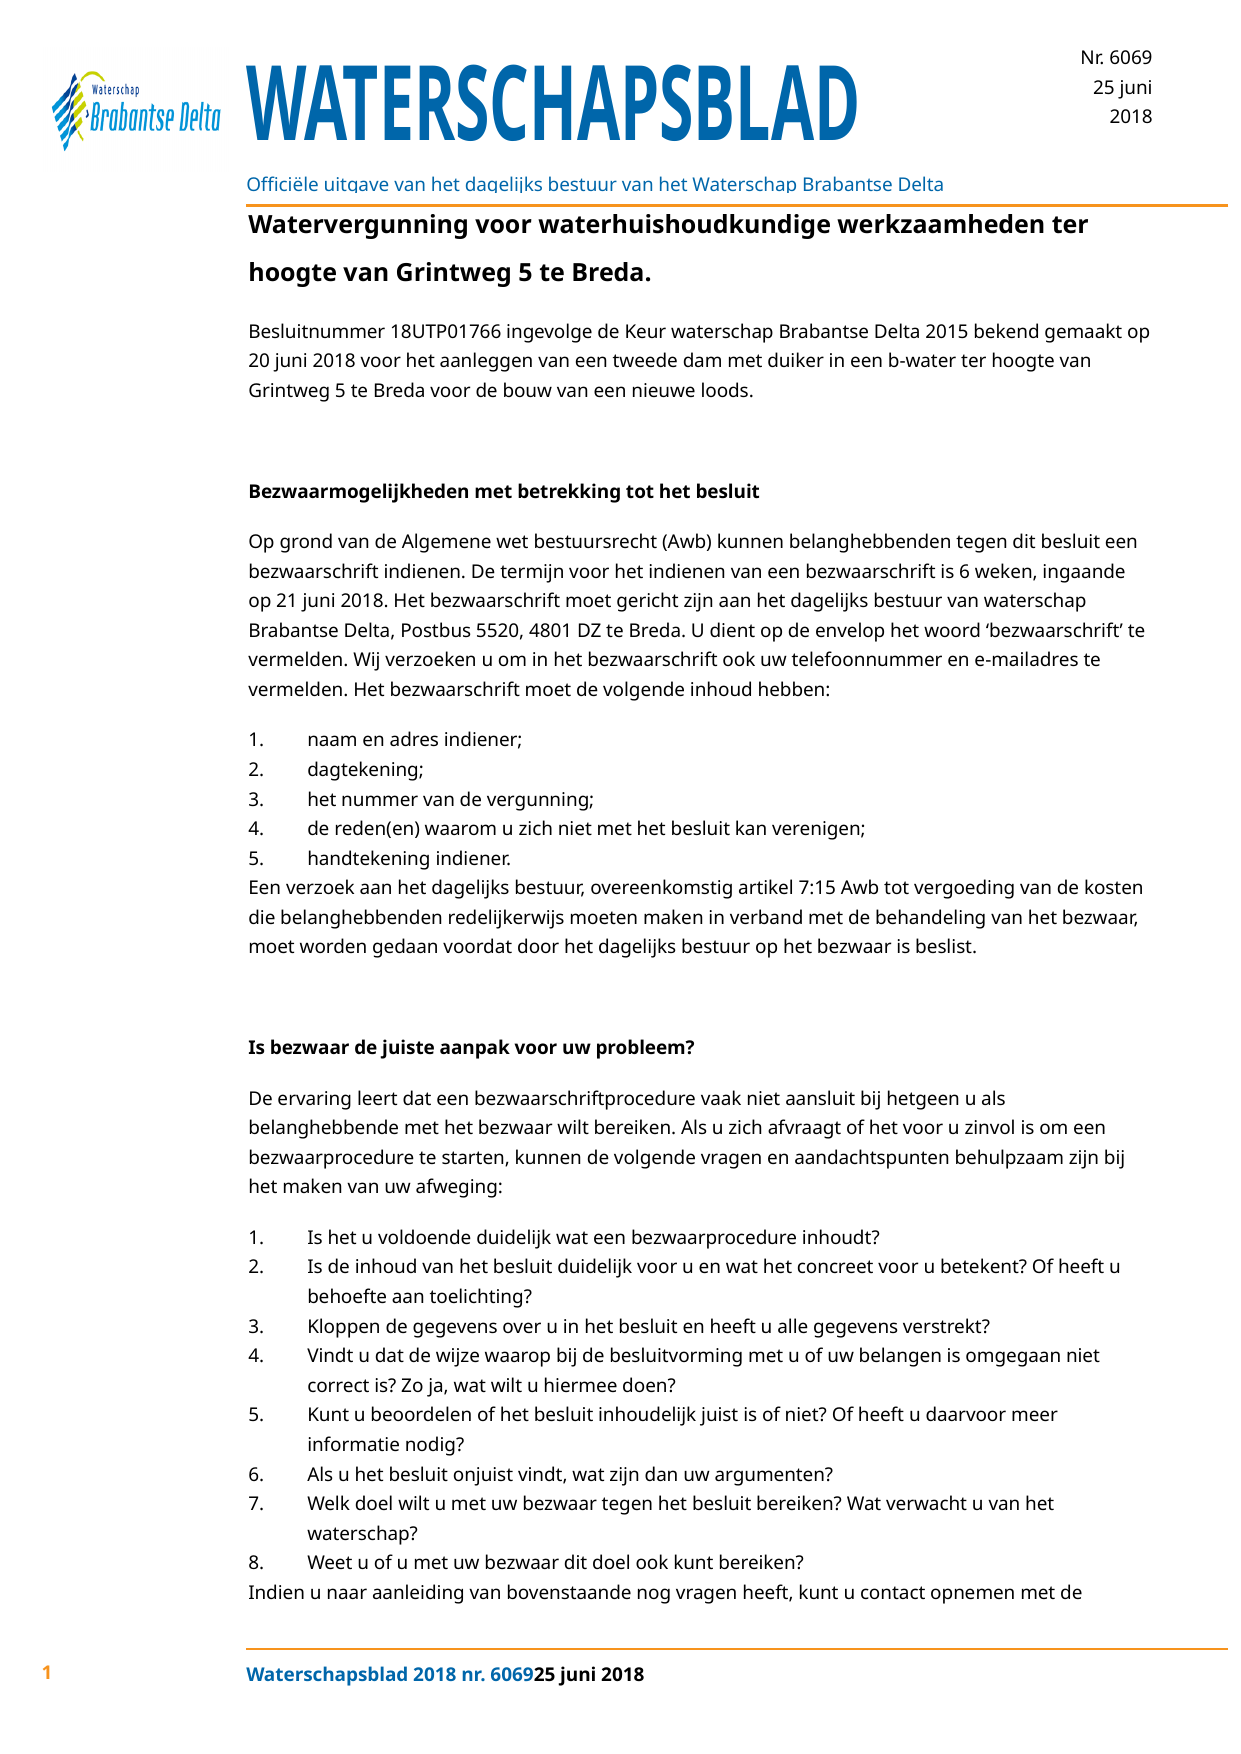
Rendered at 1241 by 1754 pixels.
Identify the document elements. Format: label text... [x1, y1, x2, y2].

text Indien u naar aanleiding van bovenstaande nog vragen heeft, kunt u contact opnemen met de [248, 1579, 1152, 1605]
list Is het u voldoende duidelijk wat een bezwaarprocedure inhoudt? [248, 1224, 1152, 1250]
list Weet u of u met uw bezwaar dit doel ook kunt bereiken? [248, 1549, 1152, 1575]
text De ervaring leert dat een bezwaarschriftprocedure vaak niet aansluit bij hetgeen u als belanghebbende met het bezwaar wilt bereiken. Als u zich afvraagt of het voor u zinvol is om een bezwaarprocedure te starten, kunnen de volgende vragen en aandachtspunten behulpzaam zijn bij het maken van uw afweging: [248, 1085, 1152, 1199]
text Besluitnummer 18UTP01766 ingevolge de Keur waterschap Brabantse Delta 2015 bekend gemaakt op 20 juni 2018 voor het aanleggen van een tweede dam met duiker in een b-water ter hoogte van Grintweg 5 te Breda voor de bouw van een nieuwe loods. [248, 318, 1152, 403]
text Watervergunning voor waterhuishoudkundige werkzaamheden ter hoogte van Grintweg 5 te Breda. [248, 207, 1152, 288]
list Als u het besluit onjuist vindt, wat zijn dan uw argumenten? [248, 1461, 1152, 1487]
list naam en adres indiener; [248, 727, 1152, 752]
list Welk doel wilt u met uw bezwaar tegen het besluit bereiken? Wat verwacht u van het waterschap? [248, 1490, 1152, 1546]
list Kunt u beoordelen of het besluit inhoudelijk juist is of niet? Of heeft u daarvoor meer informatie nodig? [248, 1402, 1152, 1457]
text Bezwaarmogelijkheden met betrekking tot het besluit [248, 478, 1152, 504]
picture [41, 47, 231, 172]
list Vindt u dat de wijze waarop bij de besluitvorming met u of uw belangen is omgegaan niet correct is? Zo ja, wat wilt u hiermee doen? [248, 1342, 1152, 1398]
list Is de inhoud van het besluit duidelijk voor u en wat het concreet voor u betekent? Of heeft u behoefte aan toelichting? [248, 1254, 1152, 1309]
text Op grond van de Algemene wet bestuursrecht (Awb) kunnen belanghebbenden tegen dit besluit een bezwaarschrift indienen. De termijn voor het indienen van een bezwaarschrift is 6 weken, ingaande op 21 juni 2018. Het bezwaarschrift moet gericht zijn aan het dagelijks bestuur van waterschap Brabantse Delta, Postbus 5520, 4801 DZ te Breda. U dient op de envelop het woord ‘bezwaarschrift’ te vermelden. Wij verzoeken u om in het bezwaarschrift ook uw telefoonnummer en e‑mailadres te vermelden. Het bezwaarschrift moet de volgende inhoud hebben: [248, 528, 1152, 702]
list handtekening indiener. [248, 845, 1152, 871]
list Kloppen de gegevens over u in het besluit en heeft u alle gegevens verstrekt? [248, 1313, 1152, 1339]
list dagtekening; [248, 756, 1152, 782]
list het nummer van de vergunning; [248, 786, 1152, 812]
text Een verzoek aan het dagelijks bestuur, overeenkomstig artikel 7:15 Awb tot vergoeding van de kosten die belanghebbenden redelijkerwijs moeten maken in verband met de behandeling van het bezwaar, moet worden gedaan voordat door het dagelijks bestuur op het bezwaar is beslist. [248, 874, 1152, 959]
text Is bezwaar de juiste aanpak voor uw probleem? [248, 1034, 1152, 1060]
list de reden(en) waarom u zich niet met het besluit kan verenigen; [248, 815, 1152, 841]
